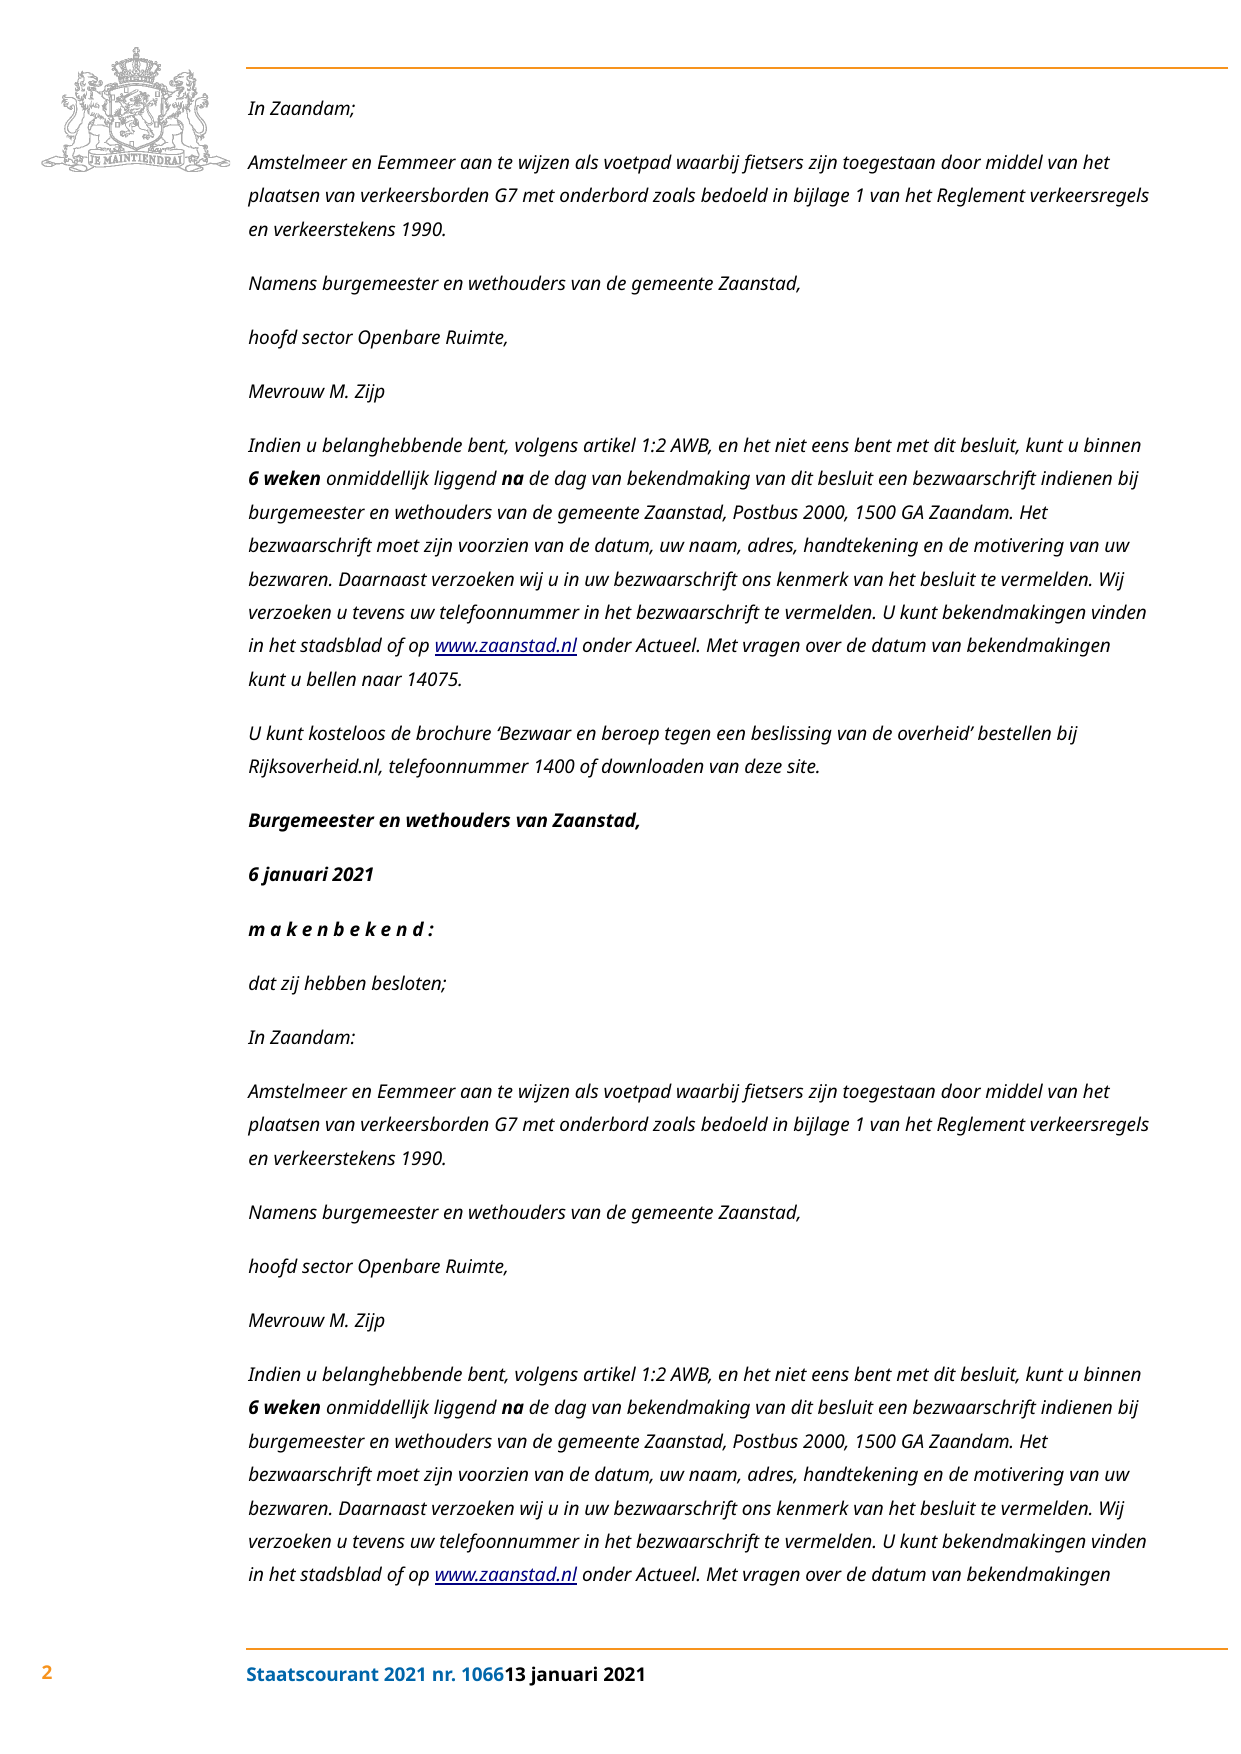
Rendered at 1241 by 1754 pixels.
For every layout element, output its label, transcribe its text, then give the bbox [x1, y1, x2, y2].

picture [41, 47, 231, 172]
text Indien u belanghebbende bent, volgens artikel 1:2 AWB, en het niet eens bent met dit besluit, kunt u binnen 6 weken onmiddellijk liggend na de dag van bekendmaking van dit besluit een bezwaarschrift indienen bij burgemeester en wethouders van de gemeente Zaanstad, Postbus 2000, 1500 GA Zaandam. Het bezwaarschrift moet zijn voorzien van de datum, uw naam, adres, handtekening en de motivering van uw bezwaren. Daarnaast verzoeken wij u in uw bezwaarschrift ons kenmerk van het besluit te vermelden. Wij verzoeken u tevens uw telefoonnummer in het bezwaarschrift te vermelden. U kunt bekendmakingen vinden in het stadsblad of op www.zaanstad.nl onder Actueel. Met vragen over de datum van bekendmakingen [248, 1361, 1152, 1587]
text hoofd sector Openbare Ruimte, [248, 1253, 1152, 1279]
text m a k e n b e k e n d : [248, 916, 1152, 941]
text U kunt kosteloos de brochure ‘Bezwaar en beroep tegen een beslissing van de overheid’ bestellen bij Rijksoverheid.nl, telefoonnummer 1400 of downloaden van deze site. [248, 720, 1152, 779]
text In Zaandam; [248, 95, 1152, 121]
text Burgemeester en wethouders van Zaanstad, [248, 808, 1152, 833]
text Indien u belanghebbende bent, volgens artikel 1:2 AWB, en het niet eens bent met dit besluit, kunt u binnen 6 weken onmiddellijk liggend na de dag van bekendmaking van dit besluit een bezwaarschrift indienen bij burgemeester en wethouders van de gemeente Zaanstad, Postbus 2000, 1500 GA Zaandam. Het bezwaarschrift moet zijn voorzien van de datum, uw naam, adres, handtekening en de motivering van uw bezwaren. Daarnaast verzoeken wij u in uw bezwaarschrift ons kenmerk van het besluit te vermelden. Wij verzoeken u tevens uw telefoonnummer in het bezwaarschrift te vermelden. U kunt bekendmakingen vinden in het stadsblad of op www.zaanstad.nl onder Actueel. Met vragen over de datum van bekendmakingen kunt u bellen naar 14075. [248, 432, 1152, 692]
text 6 januari 2021 [248, 862, 1152, 887]
text Namens burgemeester en wethouders van de gemeente Zaanstad, [248, 270, 1152, 296]
text hoofd sector Openbare Ruimte, [248, 324, 1152, 349]
text Amstelmeer en Eemmeer aan te wijzen als voetpad waarbij fietsers zijn toegestaan door middel van het plaatsen van verkeersborden G7 met onderbord zoals bedoeld in bijlage 1 van het Reglement verkeersregels en verkeerstekens 1990. [248, 149, 1152, 241]
text Mevrouw M. Zijp [248, 1307, 1152, 1333]
text Namens burgemeester en wethouders van de gemeente Zaanstad, [248, 1199, 1152, 1224]
text In Zaandam: [248, 1024, 1152, 1049]
text Amstelmeer en Eemmeer aan te wijzen als voetpad waarbij fietsers zijn toegestaan door middel van het plaatsen van verkeersborden G7 met onderbord zoals bedoeld in bijlage 1 van het Reglement verkeersregels en verkeerstekens 1990. [248, 1078, 1152, 1171]
text Mevrouw M. Zijp [248, 378, 1152, 404]
text dat zij hebben besloten; [248, 970, 1152, 996]
